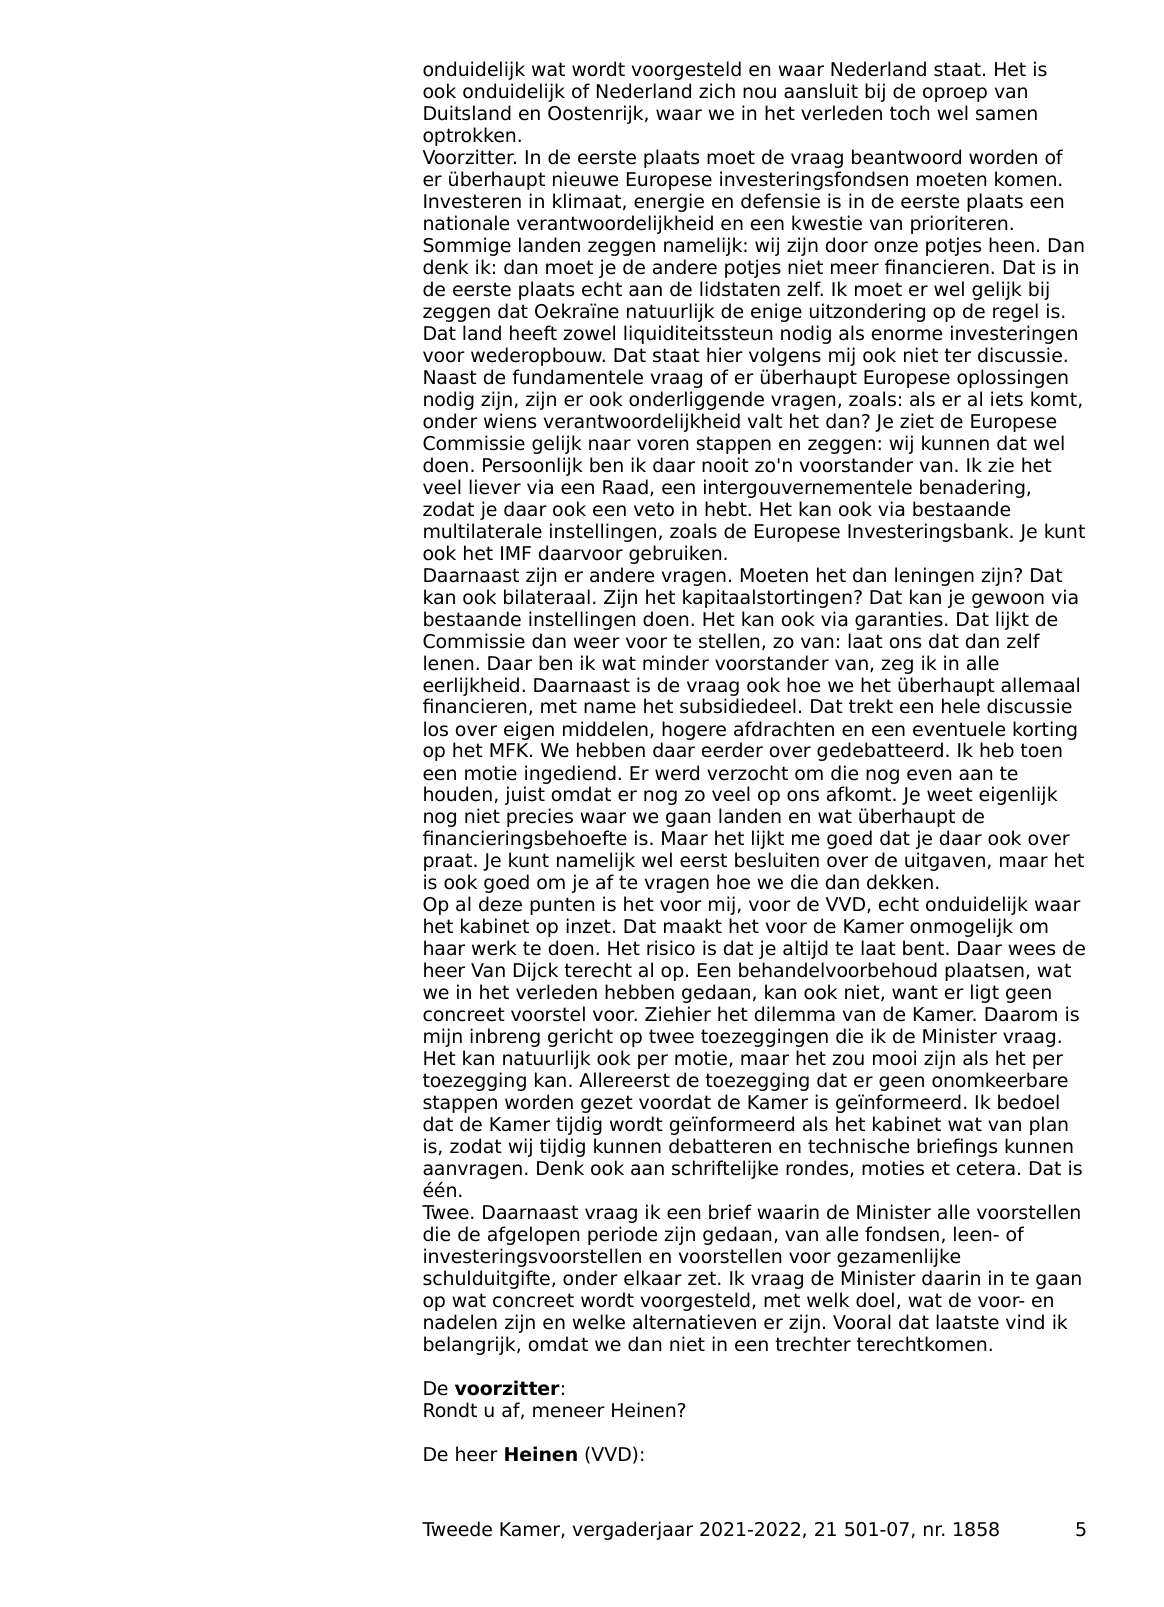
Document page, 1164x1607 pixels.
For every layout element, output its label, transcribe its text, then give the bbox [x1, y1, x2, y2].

text De heer Heinen (VVD): [422, 1444, 1087, 1466]
text Voorzitter. In de eerste plaats moet de vraag beantwoord worden of er überhaupt nieuwe Europese investeringsfondsen moeten komen. Investeren in klimaat, energie en defensie is in de eerste plaats een nationale verantwoordelijkheid en een kwestie van prioriteren. Sommige landen zeggen namelijk: wij zijn door onze potjes heen. Dan denk ik: dan moet je de andere potjes niet meer financieren. Dat is in de eerste plaats echt aan de lidstaten zelf. Ik moet er wel gelijk bij zeggen dat Oekraïne natuurlijk de enige uitzondering op de regel is. Dat land heeft zowel liquiditeitssteun nodig als enorme investeringen voor wederopbouw. Dat staat hier volgens mij ook niet ter discussie. [422, 147, 1087, 367]
text Naast de fundamentele vraag of er überhaupt Europese oplossingen nodig zijn, zijn er ook onderliggende vragen, zoals: als er al iets komt, onder wiens verantwoordelijkheid valt het dan? Je ziet de Europese Commissie gelijk naar voren stappen en zeggen: wij kunnen dat wel doen. Persoonlijk ben ik daar nooit zo'n voorstander van. Ik zie het veel liever via een Raad, een intergouvernementele benadering, zodat je daar ook een veto in hebt. Het kan ook via bestaande multilaterale instellingen, zoals de Europese Investeringsbank. Je kunt ook het IMF daarvoor gebruiken. [422, 367, 1087, 564]
text Daarnaast zijn er andere vragen. Moeten het dan leningen zijn? Dat kan ook bilateraal. Zijn het kapitaalstortingen? Dat kan je gewoon via bestaande instellingen doen. Het kan ook via garanties. Dat lijkt de Commissie dan weer voor te stellen, zo van: laat ons dat dan zelf lenen. Daar ben ik wat minder voorstander van, zeg ik in alle eerlijkheid. Daarnaast is de vraag ook hoe we het überhaupt allemaal financieren, met name het subsidiedeel. Dat trekt een hele discussie los over eigen middelen, hogere afdrachten en een eventuele korting op het MFK. We hebben daar eerder over gedebatteerd. Ik heb toen een motie ingediend. Er werd verzocht om die nog even aan te houden, juist omdat er nog zo veel op ons afkomt. Je weet eigenlijk nog niet precies waar we gaan landen en wat überhaupt de financieringsbehoefte is. Maar het lijkt me goed dat je daar ook over praat. Je kunt namelijk wel eerst besluiten over de uitgaven, maar het is ook goed om je af te vragen hoe we die dan dekken. [422, 564, 1087, 894]
text Op al deze punten is het voor mij, voor de VVD, echt onduidelijk waar het kabinet op inzet. Dat maakt het voor de Kamer onmogelijk om haar werk te doen. Het risico is dat je altijd te laat bent. Daar wees de heer Van Dijck terecht al op. Een behandelvoorbehoud plaatsen, wat we in het verleden hebben gedaan, kan ook niet, want er ligt geen concreet voorstel voor. Ziehier het dilemma van de Kamer. Daarom is mijn inbreng gericht op twee toezeggingen die ik de Minister vraag. Het kan natuurlijk ook per motie, maar het zou mooi zijn als het per toezegging kan. Allereerst de toezegging dat er geen onomkeerbare stappen worden gezet voordat de Kamer is geïnformeerd. Ik bedoel dat de Kamer tijdig wordt geïnformeerd als het kabinet wat van plan is, zodat wij tijdig kunnen debatteren en technische briefings kunnen aanvragen. Denk ook aan schriftelijke rondes, moties et cetera. Dat is één. [422, 894, 1087, 1202]
text Twee. Daarnaast vraag ik een brief waarin de Minister alle voorstellen die de afgelopen periode zijn gedaan, van alle fondsen, leen- of investeringsvoorstellen en voorstellen voor gezamenlijke schulduitgifte, onder elkaar zet. Ik vraag de Minister daarin in te gaan op wat concreet wordt voorgesteld, met welk doel, wat de voor- en nadelen zijn en welke alternatieven er zijn. Vooral dat laatste vind ik belangrijk, omdat we dan niet in een trechter terechtkomen. [422, 1202, 1087, 1356]
text onduidelijk wat wordt voorgesteld en waar Nederland staat. Het is ook onduidelijk of Nederland zich nou aansluit bij de oproep van Duitsland en Oostenrijk, waar we in het verleden toch wel samen optrokken. [422, 59, 1087, 147]
text De voorzitter: [422, 1378, 1087, 1400]
text Rondt u af, meneer Heinen? [422, 1400, 1087, 1422]
